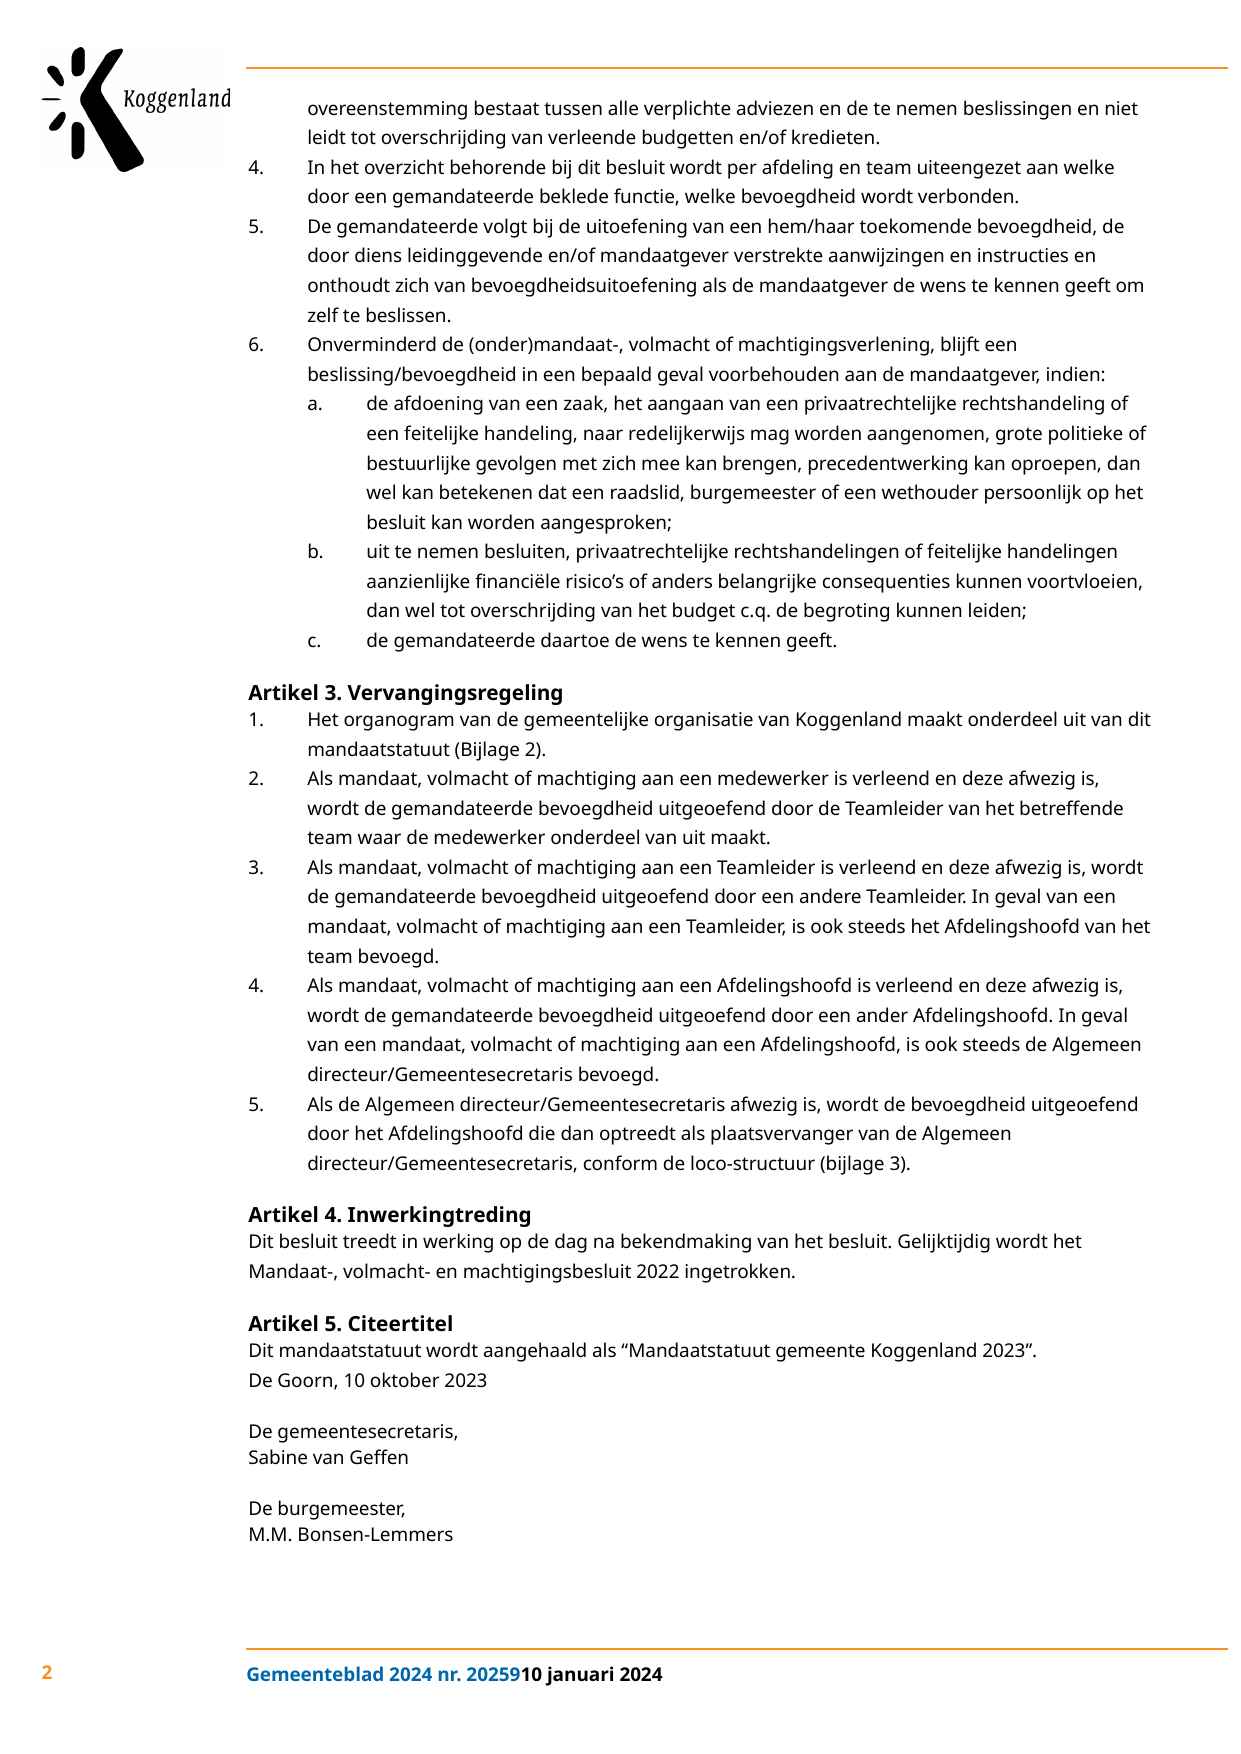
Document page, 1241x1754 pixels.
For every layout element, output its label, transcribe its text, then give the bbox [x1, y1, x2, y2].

list Als mandaat, volmacht of machtiging aan een Afdelingshoofd is verleend en deze afwezig is, wordt de gemandateerde bevoegdheid uitgeoefend door een ander Afdelingshoofd. In geval van een mandaat, volmacht of machtiging aan een Afdelingshoofd, is ook steeds de Algemeen directeur/Gemeentesecretaris bevoegd. [248, 972, 1152, 1087]
text Artikel 4. Inwerkingtreding [248, 1200, 1152, 1229]
list Het organogram van de gemeentelijke organisatie van Koggenland maakt onderdeel uit van dit mandaatstatuut (Bijlage 2). [248, 706, 1152, 761]
list Als mandaat, volmacht of machtiging aan een Teamleider is verleend en deze afwezig is, wordt de gemandateerde bevoegdheid uitgeoefend door een andere Teamleider. In geval van een mandaat, volmacht of machtiging aan een Teamleider, is ook steeds het Afdelingshoofd van het team bevoegd. [248, 854, 1152, 968]
list de afdoening van een zaak, het aangaan van een privaatrechtelijke rechtshandeling of een feitelijke handeling, naar redelijkerwijs mag worden aangenomen, grote politieke of bestuurlijke gevolgen met zich mee kan brengen, precedentwerking kan oproepen, dan wel kan betekenen dat een raadslid, burgemeester of een wethouder persoonlijk op het besluit kan worden aangesproken; [307, 391, 1152, 535]
text Artikel 5. Citeertitel [248, 1309, 1152, 1337]
text Sabine van Geffen [248, 1444, 1152, 1470]
list Als de Algemeen directeur/Gemeentesecretaris afwezig is, wordt de bevoegdheid uitgeoefend door het Afdelingshoofd die dan optreedt als plaatsvervanger van de Algemeen directeur/Gemeentesecretaris, conform de loco-structuur (bijlage 3). [248, 1091, 1152, 1176]
list overeenstemming bestaat tussen alle verplichte adviezen en de te nemen beslissingen en niet leidt tot overschrijding van verleende budgetten en/of kredieten. [248, 95, 1152, 150]
text De burgemeester, [248, 1495, 1152, 1521]
list Als mandaat, volmacht of machtiging aan een medewerker is verleend en deze afwezig is, wordt de gemandateerde bevoegdheid uitgeoefend door de Teamleider van het betreffende team waar de medewerker onderdeel van uit maakt. [248, 765, 1152, 850]
text Dit besluit treedt in werking op de dag na bekendmaking van het besluit. Gelijktijdig wordt het Mandaat-, volmacht- en machtigingsbesluit 2022 ingetrokken. [248, 1229, 1152, 1284]
list Onverminderd de (onder)mandaat-, volmacht of machtigingsverlening, blijft een beslissing/bevoegdheid in een bepaald geval voorbehouden aan de mandaatgever, indien: [248, 331, 1152, 387]
list uit te nemen besluiten, privaatrechtelijke rechtshandelingen of feitelijke handelingen aanzienlijke financiële risico’s of anders belangrijke consequenties kunnen voortvloeien, dan wel tot overschrijding van het budget c.q. de begroting kunnen leiden; [307, 538, 1152, 623]
text M.M. Bonsen-Lemmers [248, 1521, 1152, 1547]
text Artikel 3. Vervangingsregeling [248, 678, 1152, 706]
list In het overzicht behorende bij dit besluit wordt per afdeling en team uiteengezet aan welke door een gemandateerde beklede functie, welke bevoegdheid wordt verbonden. [248, 154, 1152, 209]
text De gemeentesecretaris, [248, 1418, 1152, 1444]
text De Goorn, 10 oktober 2023 [248, 1367, 1152, 1392]
list de gemandateerde daartoe de wens te kennen geeft. [307, 627, 1152, 653]
text Dit mandaatstatuut wordt aangehaald als “Mandaatstatuut gemeente Koggenland 2023”. [248, 1337, 1152, 1363]
picture [41, 47, 231, 172]
list De gemandateerde volgt bij de uitoefening van een hem/haar toekomende bevoegdheid, de door diens leidinggevende en/of mandaatgever verstrekte aanwijzingen en instructies en onthoudt zich van bevoegdheidsuitoefening als de mandaatgever de wens te kennen geeft om zelf te beslissen. [248, 213, 1152, 328]
